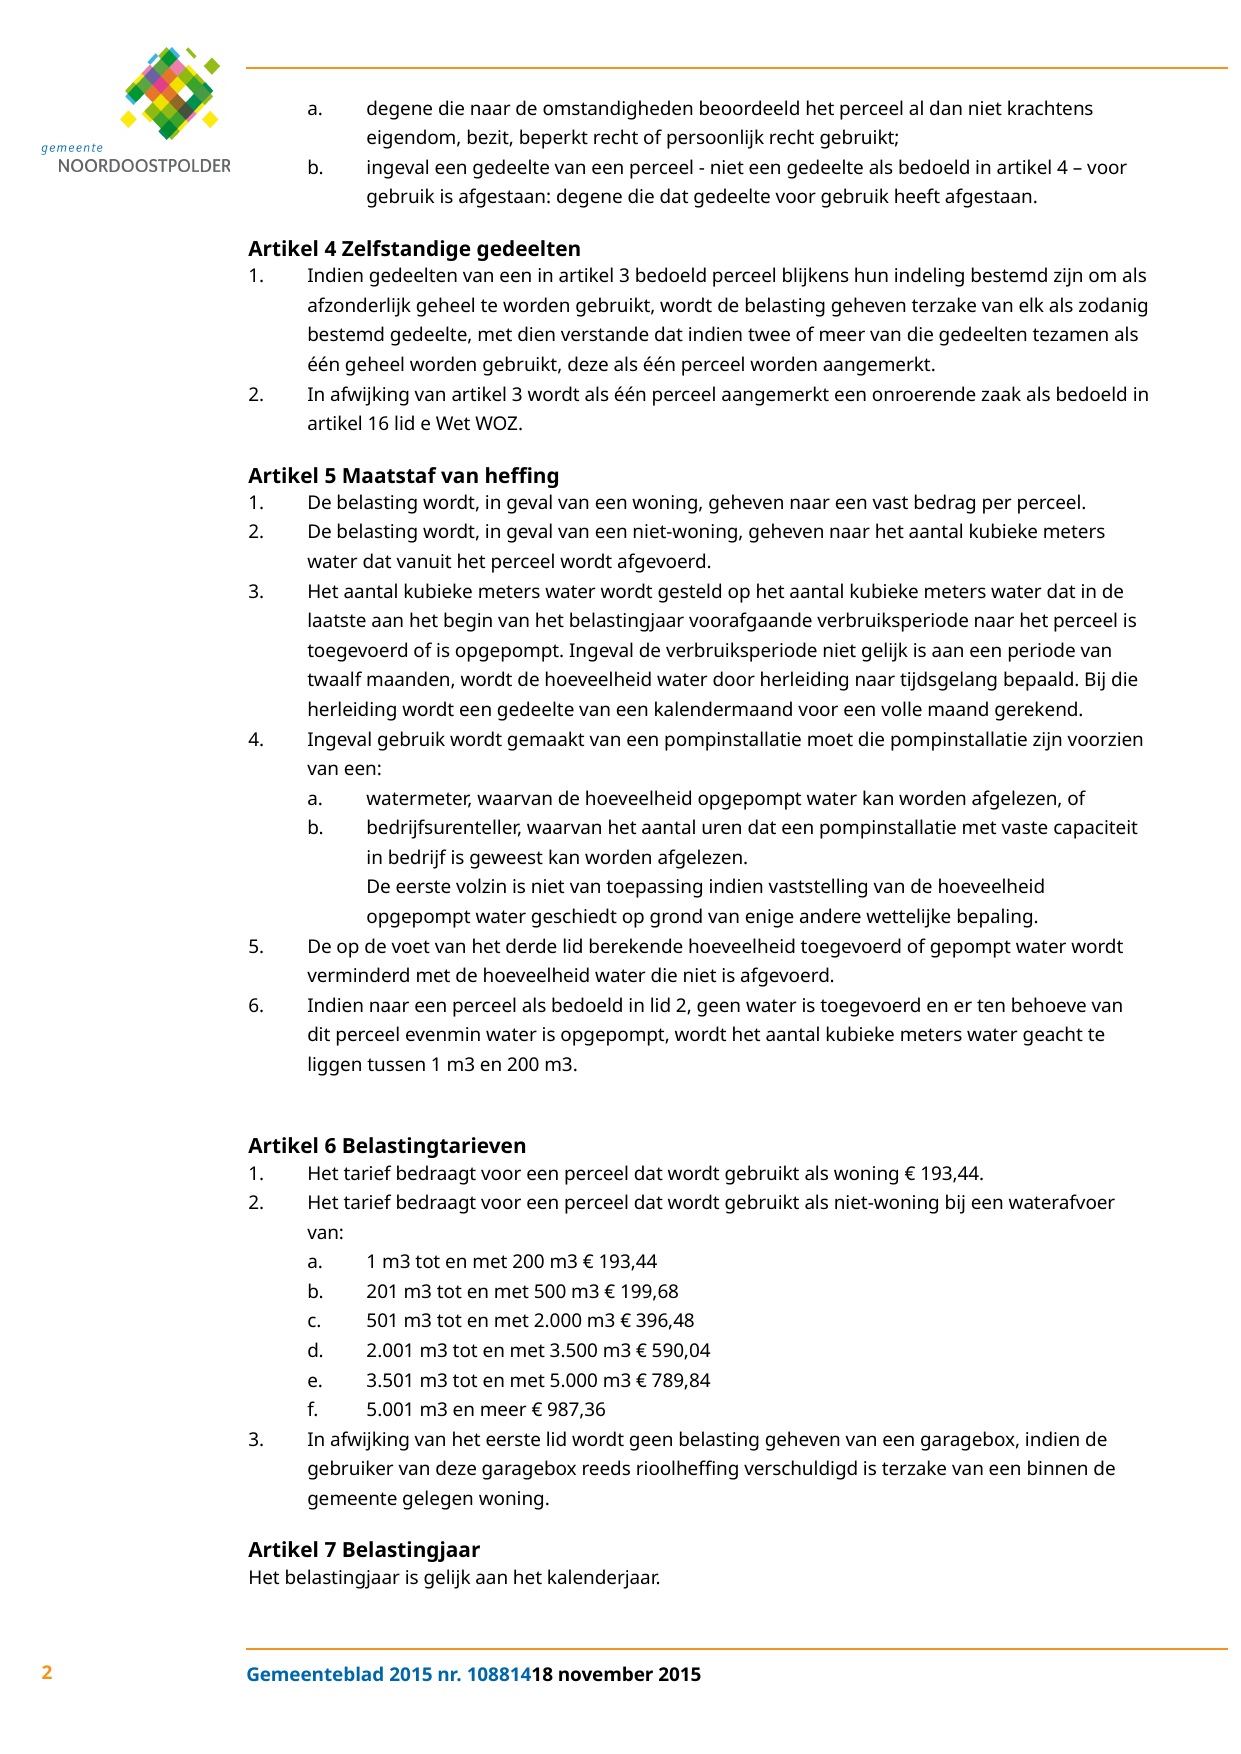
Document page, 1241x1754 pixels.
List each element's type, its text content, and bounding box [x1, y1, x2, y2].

text Artikel 7 Belastingjaar [248, 1536, 1152, 1564]
list Het tarief bedraagt voor een perceel dat wordt gebruikt als woning € 193,44. [248, 1160, 1152, 1185]
text Het belastingjaar is gelijk aan het kalenderjaar. [248, 1564, 1152, 1590]
list 2.001 m3 tot en met 3.500 m3 € 590,04 [307, 1337, 1152, 1363]
list Ingeval gebruik wordt gemaakt van een pompinstallatie moet die pompinstallatie zijn voorzien van een: [248, 726, 1152, 781]
list bedrijfsurenteller, waarvan het aantal uren dat een pompinstallatie met vaste capaciteit in bedrijf is geweest kan worden afgelezen. [307, 814, 1152, 870]
text Artikel 4 Zelfstandige gedeelten [248, 234, 1152, 262]
list ingeval een gedeelte van een perceel - niet een gedeelte als bedoeld in artikel 4 – voor gebruik is afgestaan: degene die dat gedeelte voor gebruik heeft afgestaan. [307, 154, 1152, 209]
list De belasting wordt, in geval van een niet-woning, geheven naar het aantal kubieke meters water dat vanuit het perceel wordt afgevoerd. [248, 519, 1152, 574]
list 201 m3 tot en met 500 m3 € 199,68 [307, 1278, 1152, 1304]
list degene die naar de omstandigheden beoordeeld het perceel al dan niet krachtens eigendom, bezit, beperkt recht of persoonlijk recht gebruikt; [307, 95, 1152, 150]
text Artikel 6 Belastingtarieven [248, 1131, 1152, 1160]
list 5.001 m3 en meer € 987,36 [307, 1396, 1152, 1422]
list De eerste volzin is niet van toepassing indien vaststelling van de hoeveelheid opgepompt water geschiedt op grond van enige andere wettelijke bepaling. [307, 874, 1152, 929]
list 3.501 m3 tot en met 5.000 m3 € 789,84 [307, 1367, 1152, 1392]
list De op de voet van het derde lid berekende hoeveelheid toegevoerd of gepompt water wordt verminderd met de hoeveelheid water die niet is afgevoerd. [248, 933, 1152, 988]
picture [41, 47, 231, 172]
list In afwijking van het eerste lid wordt geen belasting geheven van een garagebox, indien de gebruiker van deze garagebox reeds rioolheffing verschuldigd is terzake van een binnen de gemeente gelegen woning. [248, 1426, 1152, 1511]
list In afwijking van artikel 3 wordt als één perceel aangemerkt een onroerende zaak als bedoeld in artikel 16 lid e Wet WOZ. [248, 381, 1152, 436]
list Indien gedeelten van een in artikel 3 bedoeld perceel blijkens hun indeling bestemd zijn om als afzonderlijk geheel te worden gebruikt, wordt de belasting geheven terzake van elk als zodanig bestemd gedeelte, met dien verstande dat indien twee of meer van die gedeelten tezamen als één geheel worden gebruikt, deze als één perceel worden aangemerkt. [248, 262, 1152, 377]
list Indien naar een perceel als bedoeld in lid 2, geen water is toegevoerd en er ten behoeve van dit perceel evenmin water is opgepompt, wordt het aantal kubieke meters water geacht te liggen tussen 1 m3 en 200 m3. [248, 992, 1152, 1077]
list watermeter, waarvan de hoeveelheid opgepompt water kan worden afgelezen, of [307, 785, 1152, 811]
list Het aantal kubieke meters water wordt gesteld op het aantal kubieke meters water dat in de laatste aan het begin van het belastingjaar voorafgaande verbruiksperiode naar het perceel is toegevoerd of is opgepompt. Ingeval de verbruiksperiode niet gelijk is aan een periode van twaalf maanden, wordt de hoeveelheid water door herleiding naar tijdsgelang bepaald. Bij die herleiding wordt een gedeelte van een kalendermaand voor een volle maand gerekend. [248, 578, 1152, 722]
list 1 m3 tot en met 200 m3 € 193,44 [307, 1248, 1152, 1274]
list De belasting wordt, in geval van een woning, geheven naar een vast bedrag per perceel. [248, 489, 1152, 515]
list 501 m3 tot en met 2.000 m3 € 396,48 [307, 1308, 1152, 1333]
text Artikel 5 Maatstaf van heffing [248, 461, 1152, 489]
list Het tarief bedraagt voor een perceel dat wordt gebruikt als niet-woning bij een waterafvoer van: [248, 1189, 1152, 1244]
